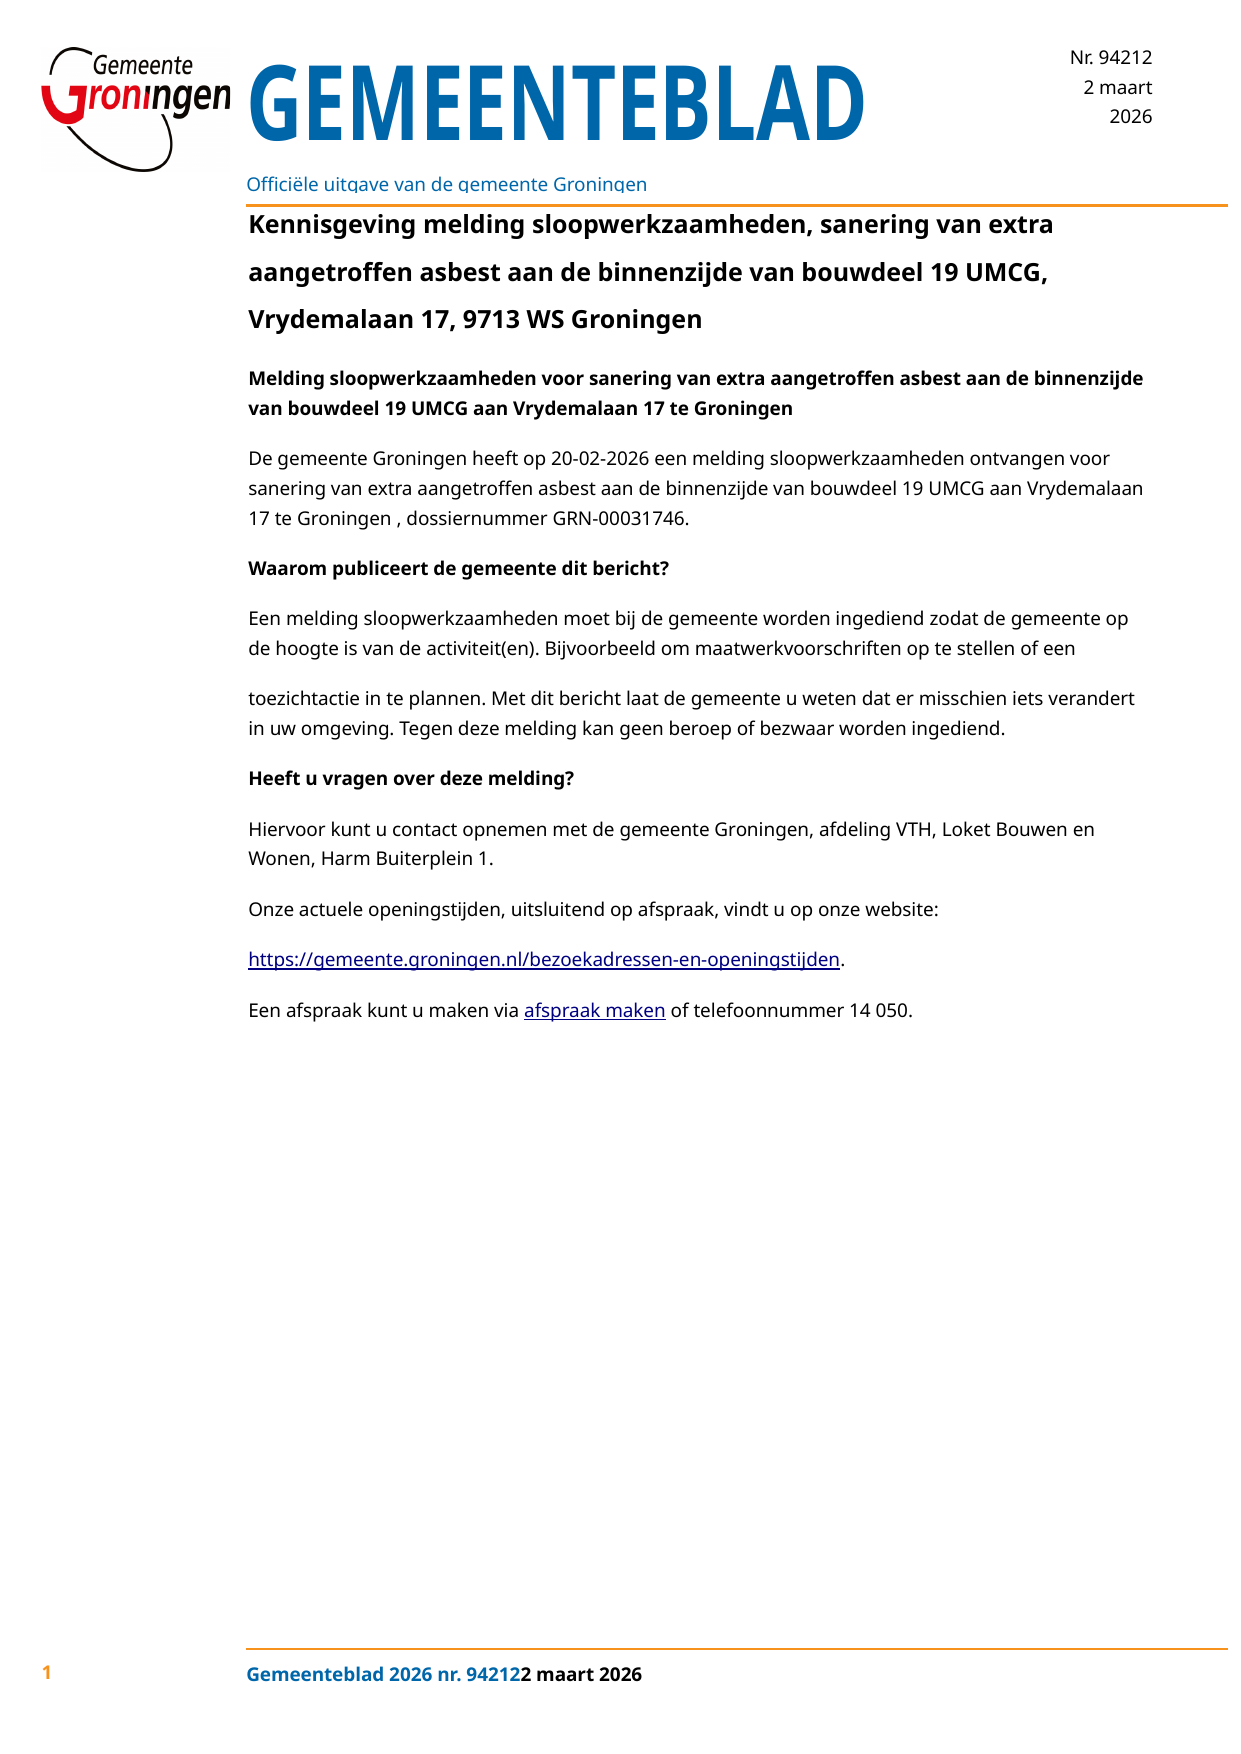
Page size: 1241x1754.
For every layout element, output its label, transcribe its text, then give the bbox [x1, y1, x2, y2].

text Waarom publiceert de gemeente dit bericht? [248, 555, 1152, 581]
picture [41, 47, 231, 172]
text Een afspraak kunt u maken via afspraak maken of telefoonnummer 14 050. [248, 997, 1152, 1022]
text toezichtactie in te plannen. Met dit bericht laat de gemeente u weten dat er misschien iets verandert in uw omgeving. Tegen deze melding kan geen beroep of bezwaar worden ingediend. [248, 686, 1152, 741]
text Melding sloopwerkzaamheden voor sanering van extra aangetroffen asbest aan de binnenzijde van bouwdeel 19 UMCG aan Vrydemalaan 17 te Groningen [248, 366, 1152, 421]
text https://gemeente.groningen.nl/bezoekadressen-en-openingstijden. [248, 946, 1152, 972]
text Heeft u vragen over deze melding? [248, 766, 1152, 791]
text Kennisgeving melding sloopwerkzaamheden, sanering van extra aangetroffen asbest aan de binnenzijde van bouwdeel 19 UMCG, Vrydemalaan 17, 9713 WS Groningen [248, 207, 1152, 336]
text Hiervoor kunt u contact opnemen met de gemeente Groningen, afdeling VTH, Loket Bouwen en Wonen, Harm Buiterplein 1. [248, 816, 1152, 871]
text De gemeente Groningen heeft op 20-02-2026 een melding sloopwerkzaamheden ontvangen voor sanering van extra aangetroffen asbest aan de binnenzijde van bouwdeel 19 UMCG aan Vrydemalaan 17 te Groningen , dossiernummer GRN-00031746. [248, 446, 1152, 530]
text Een melding sloopwerkzaamheden moet bij de gemeente worden ingediend zodat de gemeente op de hoogte is van de activiteit(en). Bijvoorbeeld om maatwerkvoorschriften op te stellen of een [248, 606, 1152, 661]
text Onze actuele openingstijden, uitsluitend op afspraak, vindt u op onze website: [248, 896, 1152, 922]
